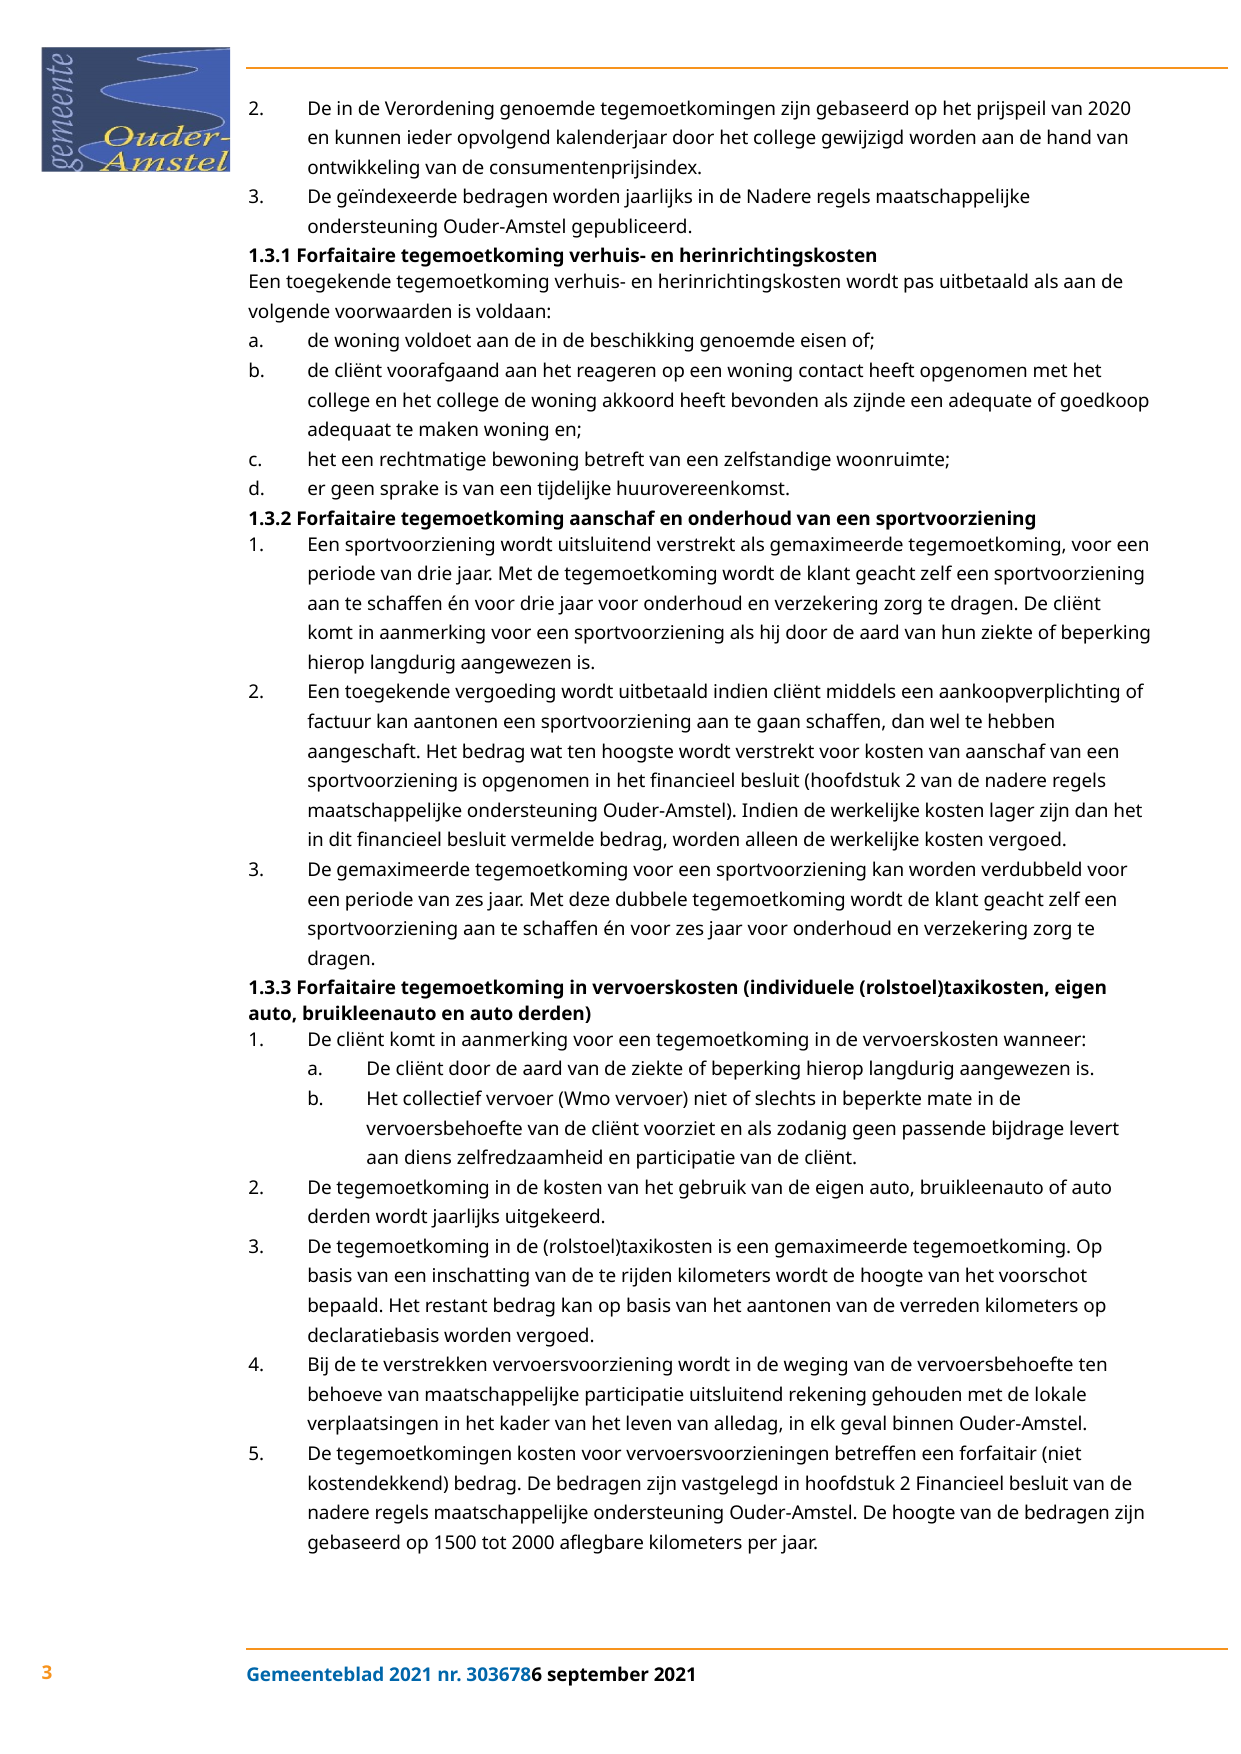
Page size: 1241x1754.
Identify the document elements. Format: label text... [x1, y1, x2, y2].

list de cliënt voorafgaand aan het reageren op een woning contact heeft opgenomen met het college en het college de woning akkoord heeft bevonden als zijnde een adequate of goedkoop adequaat te maken woning en; [248, 357, 1152, 442]
list De tegemoetkomingen kosten voor vervoersvoorzieningen betreffen een forfaitair (niet kostendekkend) bedrag. De bedragen zijn vastgelegd in hoofdstuk 2 Financieel besluit van de nadere regels maatschappelijke ondersteuning Ouder-Amstel. De hoogte van de bedragen zijn gebaseerd op 1500 tot 2000 aflegbare kilometers per jaar. [248, 1440, 1152, 1555]
list de woning voldoet aan de in de beschikking genoemde eisen of; [248, 328, 1152, 353]
list Een toegekende vergoeding wordt uitbetaald indien cliënt middels een aankoopverplichting of factuur kan aantonen een sportvoorziening aan te gaan schaffen, dan wel te hebben aangeschaft. Het bedrag wat ten hoogste wordt verstrekt voor kosten van aanschaf van een sportvoorziening is opgenomen in het financieel besluit (hoofdstuk 2 van de nadere regels maatschappelijke ondersteuning Ouder-Amstel). Indien de werkelijke kosten lager zijn dan het in dit financieel besluit vermelde bedrag, worden alleen de werkelijke kosten vergoed. [248, 679, 1152, 852]
list er geen sprake is van een tijdelijke huurovereenkomst. [248, 476, 1152, 501]
text 1.3.2 Forfaitaire tegemoetkoming aanschaf en onderhoud van een sportvoorziening [248, 505, 1152, 531]
list De cliënt komt in aanmerking voor een tegemoetkoming in de vervoerskosten wanneer: [248, 1026, 1152, 1052]
list De tegemoetkoming in de (rolstoel)taxikosten is een gemaximeerde tegemoetkoming. Op basis van een inschatting van de te rijden kilometers wordt de hoogte van het voorschot bepaald. Het restant bedrag kan op basis van het aantonen van de verreden kilometers op declaratiebasis worden vergoed. [248, 1233, 1152, 1348]
list Een sportvoorziening wordt uitsluitend verstrekt als gemaximeerde tegemoetkoming, voor een periode van drie jaar. Met de tegemoetkoming wordt de klant geacht zelf een sportvoorziening aan te schaffen én voor drie jaar voor onderhoud en verzekering zorg te dragen. De cliënt komt in aanmerking voor een sportvoorziening als hij door de aard van hun ziekte of beperking hierop langdurig aangewezen is. [248, 531, 1152, 675]
list De geïndexeerde bedragen worden jaarlijks in de Nadere regels maatschappelijke ondersteuning Ouder-Amstel gepubliceerd. [248, 183, 1152, 239]
list het een rechtmatige bewoning betreft van een zelfstandige woonruimte; [248, 446, 1152, 472]
picture [41, 47, 231, 172]
text 1.3.1 Forfaitaire tegemoetkoming verhuis- en herinrichtingskosten [248, 243, 1152, 268]
list De gemaximeerde tegemoetkoming voor een sportvoorziening kan worden verdubbeld voor een periode van zes jaar. Met deze dubbele tegemoetkoming wordt de klant geacht zelf een sportvoorziening aan te schaffen én voor zes jaar voor onderhoud en verzekering zorg te dragen. [248, 856, 1152, 971]
text 1.3.3 Forfaitaire tegemoetkoming in vervoerskosten (individuele (rolstoel)taxikosten, eigen auto, bruikleenauto en auto derden) [248, 974, 1152, 1026]
list Bij de te verstrekken vervoersvoorziening wordt in de weging van de vervoersbehoefte ten behoeve van maatschappelijke participatie uitsluitend rekening gehouden met de lokale verplaatsingen in het kader van het leven van alledag, in elk geval binnen Ouder-Amstel. [248, 1351, 1152, 1436]
list Het collectief vervoer (Wmo vervoer) niet of slechts in beperkte mate in de vervoersbehoefte van de cliënt voorziet en als zodanig geen passende bijdrage levert aan diens zelfredzaamheid en participatie van de cliënt. [307, 1085, 1152, 1170]
list De cliënt door de aard van de ziekte of beperking hierop langdurig aangewezen is. [307, 1056, 1152, 1081]
text Een toegekende tegemoetkoming verhuis- en herinrichtingskosten wordt pas uitbetaald als aan de volgende voorwaarden is voldaan: [248, 268, 1152, 324]
list De tegemoetkoming in de kosten van het gebruik van de eigen auto, bruikleenauto of auto derden wordt jaarlijks uitgekeerd. [248, 1174, 1152, 1229]
list De in de Verordening genoemde tegemoetkomingen zijn gebaseerd op het prijspeil van 2020 en kunnen ieder opvolgend kalenderjaar door het college gewijzigd worden aan de hand van ontwikkeling van de consumentenprijsindex. [248, 95, 1152, 180]
